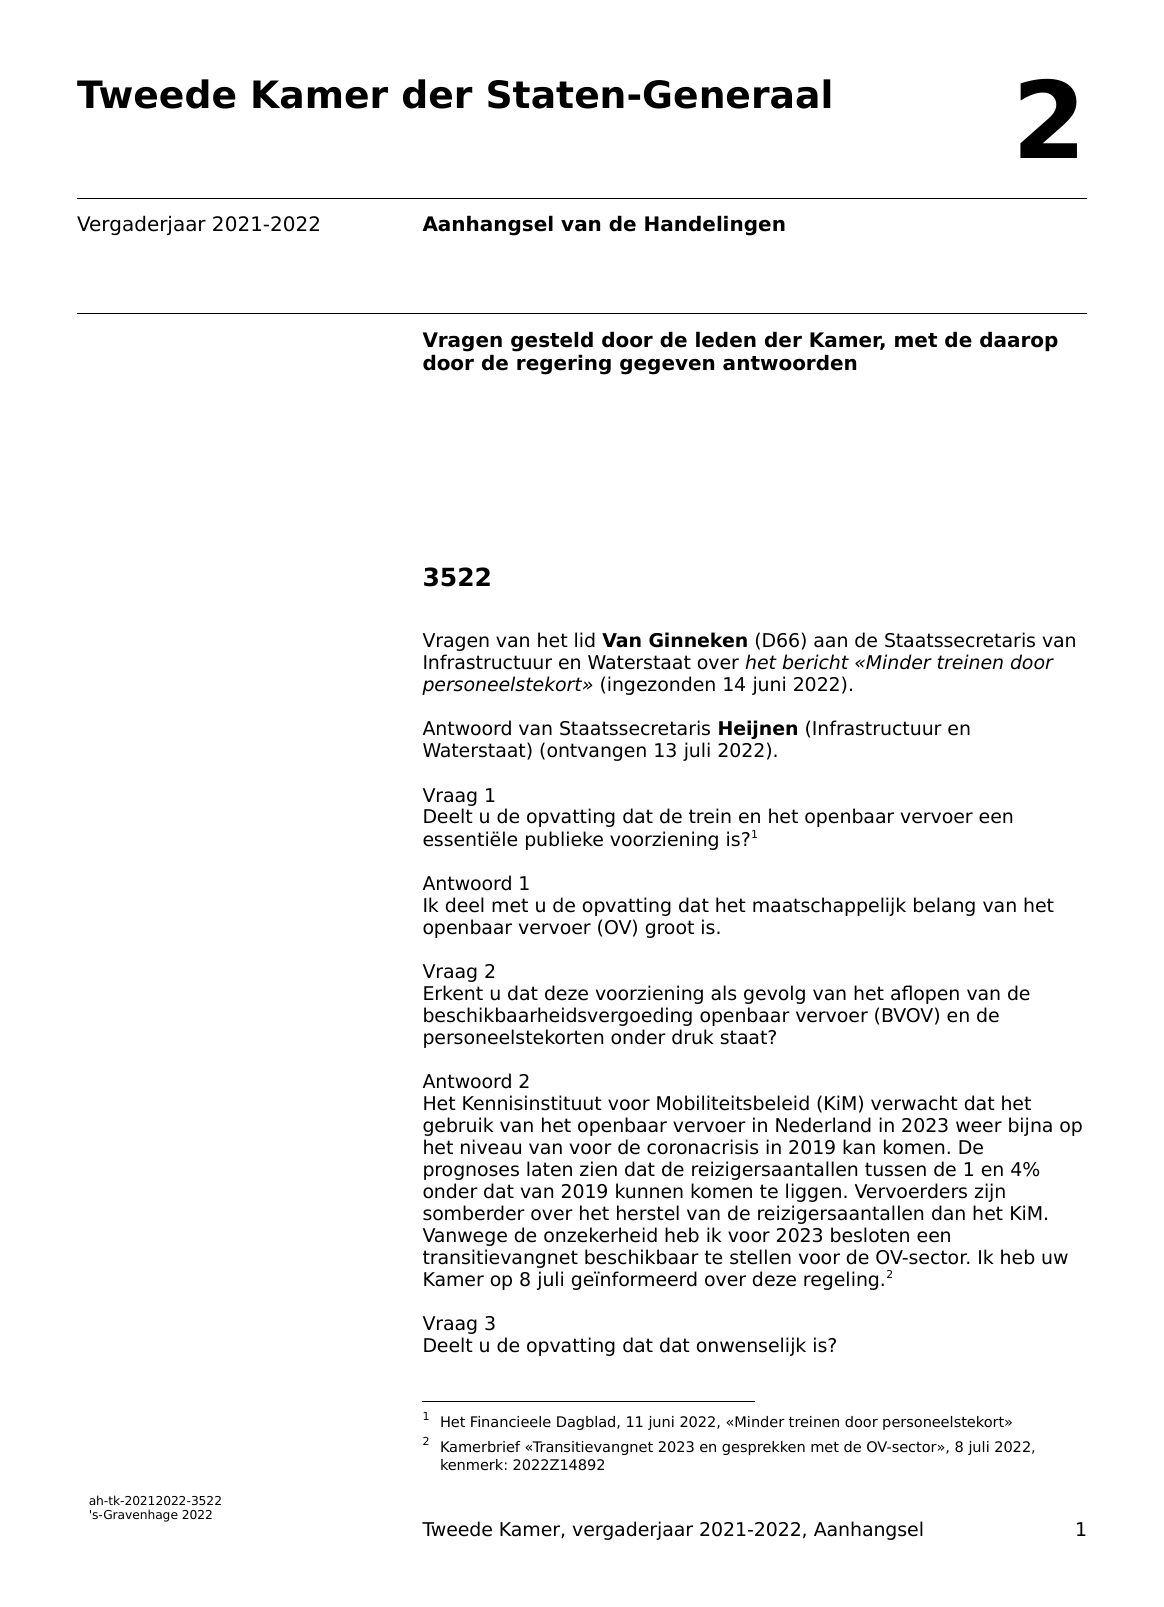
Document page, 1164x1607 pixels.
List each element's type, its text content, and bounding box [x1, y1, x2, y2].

text Deelt u de opvatting dat dat onwenselijk is? [422, 1335, 1087, 1357]
table_cell Vergaderjaar 2021-2022 [77, 199, 422, 313]
table_header 2 [886, 59, 1087, 198]
text 3522 [422, 563, 1087, 592]
text Vraag 3 [422, 1313, 1087, 1335]
table_header Tweede Kamer der Staten-Generaal [77, 59, 886, 198]
text Vragen van het lid Van Ginneken (D66) aan de Staatssecretaris van Infrastructuur en Waterstaat over het bericht «Minder treinen door personeelstekort» (ingezonden 14 juni 2022). [422, 630, 1087, 696]
table_cell Vragen gesteld door de leden der Kamer, met de daarop door de regering gegeven antwoorden [422, 314, 1087, 375]
table_cell Aanhangsel van de Handelingen [422, 199, 1087, 313]
text Kamerbrief «Transitievangnet 2023 en gesprekken met de OV-sector», 8 juli 2022, kenmerk: 2022Z14892 [422, 1435, 1087, 1474]
text ah-tk-20212022-3522 [88, 1494, 323, 1508]
text Antwoord 1 [422, 873, 1087, 894]
text Het Financieele Dagblad, 11 juni 2022, «Minder treinen door personeelstekort» [422, 1410, 1087, 1432]
text Antwoord van Staatssecretaris Heijnen (Infrastructuur en Waterstaat) (ontvangen 13 juli 2022). [422, 718, 1087, 762]
text Deelt u de opvatting dat de trein en het openbaar vervoer een essentiële publieke voorziening is? [422, 806, 1087, 850]
text Vraag 2 [422, 961, 1087, 983]
table_cell [77, 314, 422, 375]
text 's-Gravenhage 2022 [88, 1508, 323, 1522]
text Antwoord 2 [422, 1071, 1087, 1093]
text Erkent u dat deze voorziening als gevolg van het aflopen van de beschikbaarheidsvergoeding openbaar vervoer (BVOV) en de personeelstekorten onder druk staat? [422, 983, 1087, 1049]
text Ik deel met u de opvatting dat het maatschappelijk belang van het openbaar vervoer (OV) groot is. [422, 894, 1087, 938]
text Het Kennisinstituut voor Mobiliteitsbeleid (KiM) verwacht dat het gebruik van het openbaar vervoer in Nederland in 2023 weer bijna op het niveau van voor de coronacrisis in 2019 kan komen. De prognoses laten zien dat de reizigersaantallen tussen de 1 en 4% onder dat van 2019 kunnen komen te liggen. Vervoerders zijn somberder over het herstel van de reizigersaantallen dan het KiM. Vanwege de onzekerheid heb ik voor 2023 besloten een transitievangnet beschikbaar te stellen voor de OV-sector. Ik heb uw Kamer op 8 juli geïnformeerd over deze regeling. [422, 1093, 1087, 1291]
text Vraag 1 [422, 784, 1087, 806]
